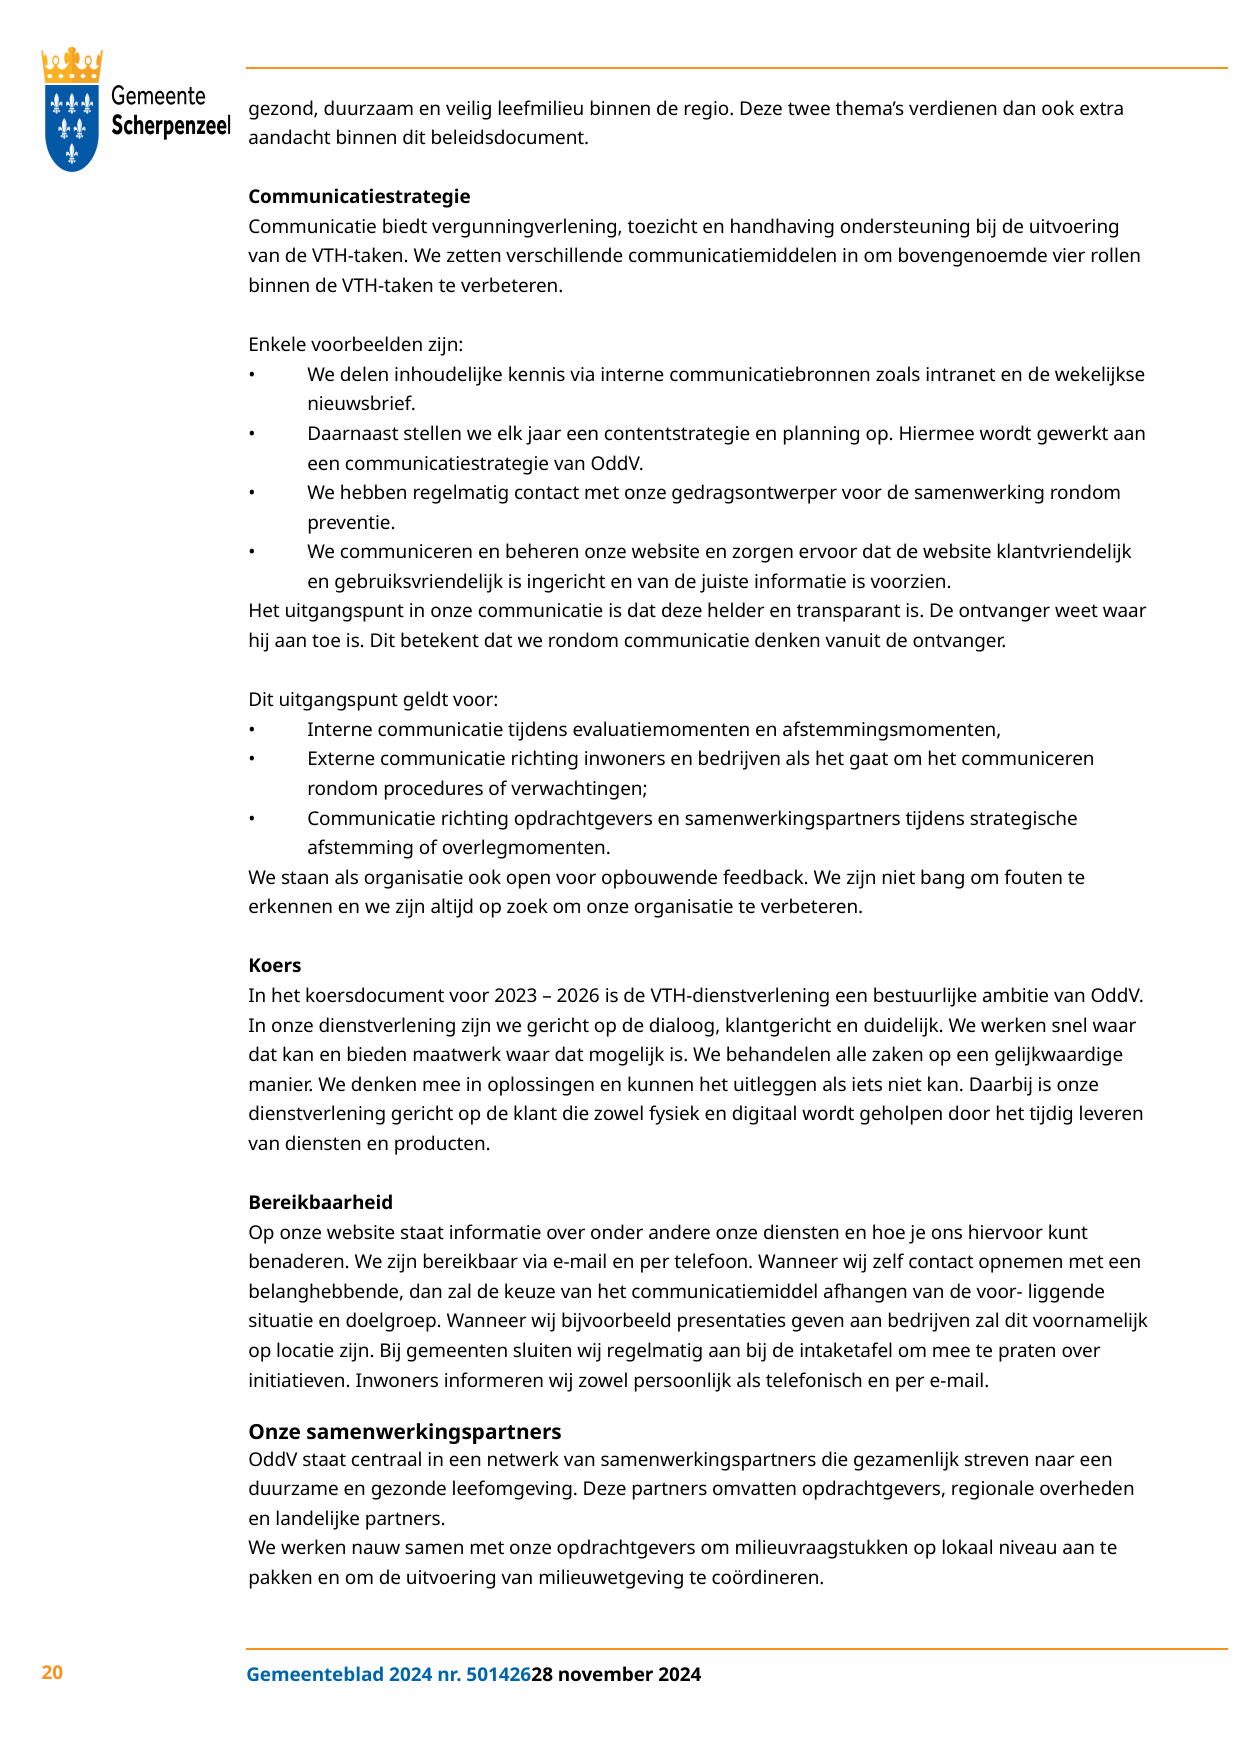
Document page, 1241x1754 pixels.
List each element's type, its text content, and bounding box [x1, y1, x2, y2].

text Communicatie biedt vergunningverlening, toezicht en handhaving ondersteuning bij de uitvoering van de VTH-taken. We zetten verschillende communicatiemiddelen in om bovengenoemde vier rollen binnen de VTH-taken te verbeteren. [248, 213, 1152, 298]
text Het uitgangspunt in onze communicatie is dat deze helder en transparant is. De ontvanger weet waar hij aan toe is. Dit betekent dat we rondom communicatie denken vanuit de ontvanger. [248, 598, 1152, 653]
picture [41, 47, 231, 172]
text Communicatiestrategie [248, 183, 1152, 209]
list Communicatie richting opdrachtgevers en samenwerkingspartners tijdens strategische afstemming of overlegmomenten. [248, 805, 1152, 860]
text Dit uitgangspunt geldt voor: [248, 686, 1152, 712]
text Koers [248, 953, 1152, 978]
text Onze samenwerkingspartners [248, 1417, 1152, 1446]
text gezond, duurzaam en veilig leefmilieu binnen de regio. Deze twee thema’s verdienen dan ook extra aandacht binnen dit beleidsdocument. [248, 95, 1152, 150]
list We delen inhoudelijke kennis via interne communicatiebronnen zoals intranet en de wekelijkse nieuwsbrief. [248, 361, 1152, 416]
text We werken nauw samen met onze opdrachtgevers om milieuvraagstukken op lokaal niveau aan te pakken en om de uitvoering van milieuwetgeving te coördineren. [248, 1534, 1152, 1590]
list We communiceren en beheren onze website en zorgen ervoor dat de website klantvriendelijk en gebruiksvriendelijk is ingericht en van de juiste informatie is voorzien. [248, 538, 1152, 594]
list We hebben regelmatig contact met onze gedragsontwerper voor de samenwerking rondom preventie. [248, 479, 1152, 535]
text Op onze website staat informatie over onder andere onze diensten en hoe je ons hiervoor kunt benaderen. We zijn bereikbaar via e-mail en per telefoon. Wanneer wij zelf contact opnemen met een belanghebbende, dan zal de keuze van het communicatiemiddel afhangen van de voor- liggende situatie en doelgroep. Wanneer wij bijvoorbeeld presentaties geven aan bedrijven zal dit voornamelijk op locatie zijn. Bij gemeenten sluiten wij regelmatig aan bij de intaketafel om mee te praten over initiatieven. Inwoners informeren wij zowel persoonlijk als telefonisch en per e-mail. [248, 1219, 1152, 1393]
list Daarnaast stellen we elk jaar een contentstrategie en planning op. Hiermee wordt gewerkt aan een communicatiestrategie van OddV. [248, 420, 1152, 476]
list Externe communicatie richting inwoners en bedrijven als het gaat om het communiceren rondom procedures of verwachtingen; [248, 746, 1152, 801]
text In het koersdocument voor 2023 – 2026 is de VTH-dienstverlening een bestuurlijke ambitie van OddV. In onze dienstverlening zijn we gericht op de dialoog, klantgericht en duidelijk. We werken snel waar dat kan en bieden maatwerk waar dat mogelijk is. We behandelen alle zaken op een gelijkwaardige manier. We denken mee in oplossingen en kunnen het uitleggen als iets niet kan. Daarbij is onze dienstverlening gericht op de klant die zowel fysiek en digitaal wordt geholpen door het tijdig leveren van diensten en producten. [248, 982, 1152, 1156]
text OddV staat centraal in een netwerk van samenwerkingspartners die gezamenlijk streven naar een duurzame en gezonde leefomgeving. Deze partners omvatten opdrachtgevers, regionale overheden en landelijke partners. [248, 1446, 1152, 1531]
list Interne communicatie tijdens evaluatiemomenten en afstemmingsmomenten, [248, 716, 1152, 742]
text We staan als organisatie ook open voor opbouwende feedback. We zijn niet bang om fouten te erkennen en we zijn altijd op zoek om onze organisatie te verbeteren. [248, 864, 1152, 919]
text Enkele voorbeelden zijn: [248, 331, 1152, 357]
text Bereikbaarheid [248, 1189, 1152, 1215]
